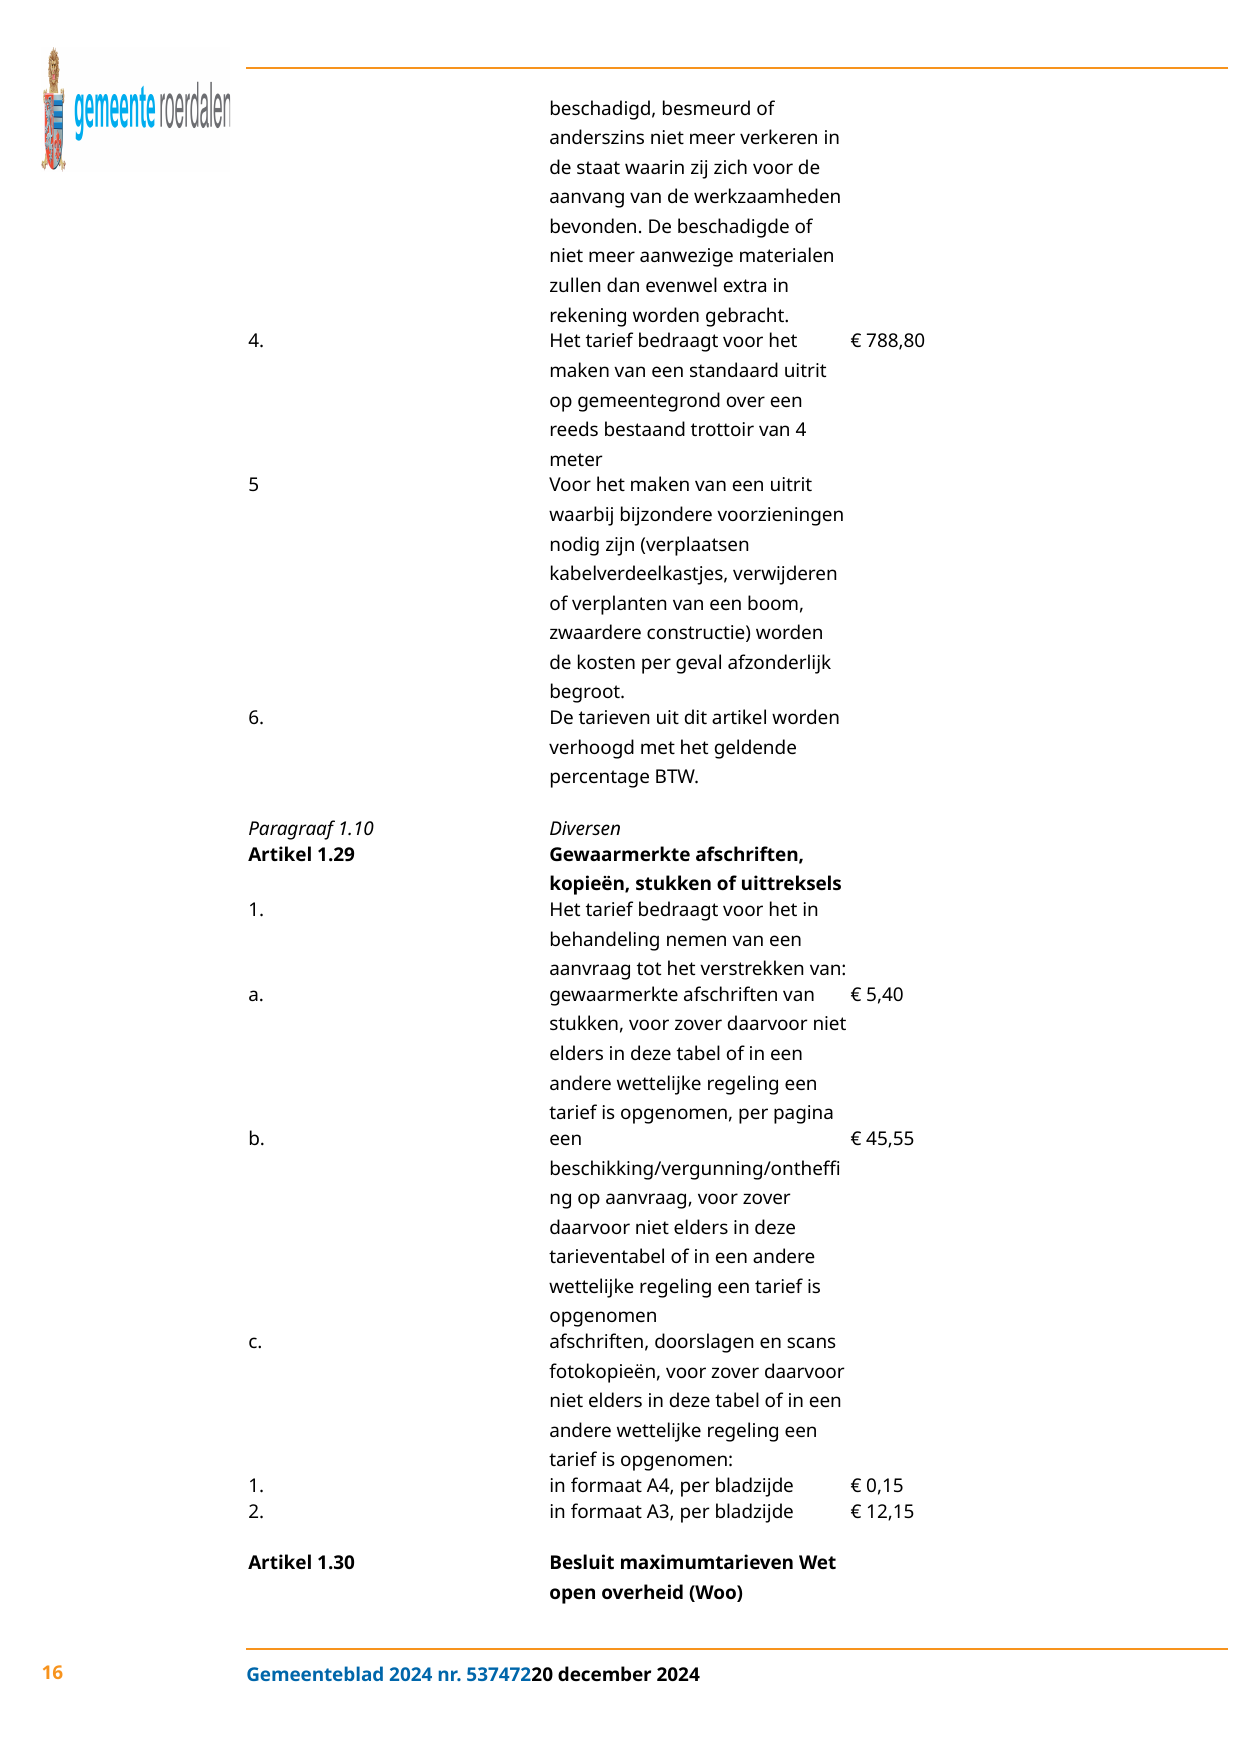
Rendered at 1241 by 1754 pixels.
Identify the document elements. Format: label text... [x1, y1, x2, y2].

table_cell [850, 789, 1152, 815]
table_cell De tarieven uit dit artikel worden verhoogd met het geldende percentage BTW. [549, 705, 850, 789]
table_cell [549, 1524, 850, 1549]
table_cell [248, 1524, 549, 1549]
table_cell afschriften, doorslagen en scans fotokopieën, voor zover daarvoor niet elders in deze tabel of in een andere wettelijke regeling een tarief is opgenomen: [549, 1328, 850, 1472]
table_cell Diversen [549, 815, 850, 841]
table_cell [850, 896, 1152, 981]
picture [41, 47, 231, 172]
table_cell Paragraaf 1.10 [248, 815, 549, 841]
table_cell [248, 95, 549, 328]
table_cell € 12,15 [850, 1498, 1152, 1524]
table_cell gewaarmerkte afschriften van stukken, voor zover daarvoor niet elders in deze tabel of in een andere wettelijke regeling een tarief is opgenomen, per pagina [549, 981, 850, 1125]
table_cell [850, 1524, 1152, 1549]
table_cell [850, 815, 1152, 841]
table_cell [850, 1550, 1152, 1605]
table_cell a. [248, 981, 549, 1125]
table_cell in formaat A4, per bladzijde [549, 1473, 850, 1498]
table_cell [850, 95, 1152, 328]
table_cell c. [248, 1328, 549, 1472]
table_cell 4. [248, 328, 549, 472]
table_cell Artikel 1.30 [248, 1550, 549, 1605]
table_cell 5 [248, 472, 549, 704]
table_cell Het tarief bedraagt voor het maken van een standaard uitrit op gemeentegrond over een reeds bestaand trottoir van 4 meter [549, 328, 850, 472]
table_cell [248, 789, 549, 815]
table_cell [850, 472, 1152, 704]
table_cell € 0,15 [850, 1473, 1152, 1498]
table_cell € 45,55 [850, 1125, 1152, 1328]
table_cell 6. [248, 705, 549, 789]
table_cell b. [248, 1125, 549, 1328]
table_cell 1. [248, 1473, 549, 1498]
table_cell beschadigd, besmeurd of anderszins niet meer verkeren in de staat waarin zij zich voor de aanvang van de werkzaamheden bevonden. De beschadigde of niet meer aanwezige materialen zullen dan evenwel extra in rekening worden gebracht. [549, 95, 850, 328]
table_cell [549, 789, 850, 815]
table_cell in formaat A3, per bladzijde [549, 1498, 850, 1524]
table_cell € 788,80 [850, 328, 1152, 472]
table_cell Gewaarmerkte afschriften, kopieën, stukken of uittreksels [549, 841, 850, 896]
table_cell Het tarief bedraagt voor het in behandeling nemen van een aanvraag tot het verstrekken van: [549, 896, 850, 981]
table_cell Besluit maximumtarieven Wet open overheid (Woo) [549, 1550, 850, 1605]
table_cell [850, 705, 1152, 789]
table_cell 2. [248, 1498, 549, 1524]
table_cell een beschikking/vergunning/ontheffing op aanvraag, voor zover daarvoor niet elders in deze tarieventabel of in een andere wettelijke regeling een tarief is opgenomen [549, 1125, 850, 1328]
table_cell [850, 841, 1152, 896]
table_cell 1. [248, 896, 549, 981]
table_cell [850, 1328, 1152, 1472]
table_cell Artikel 1.29 [248, 841, 549, 896]
table_cell Voor het maken van een uitrit waarbij bijzondere voorzieningen nodig zijn (verplaatsen kabelverdeelkastjes, verwijderen of verplanten van een boom, zwaardere constructie) worden de kosten per geval afzonderlijk begroot. [549, 472, 850, 704]
table_cell € 5,40 [850, 981, 1152, 1125]
